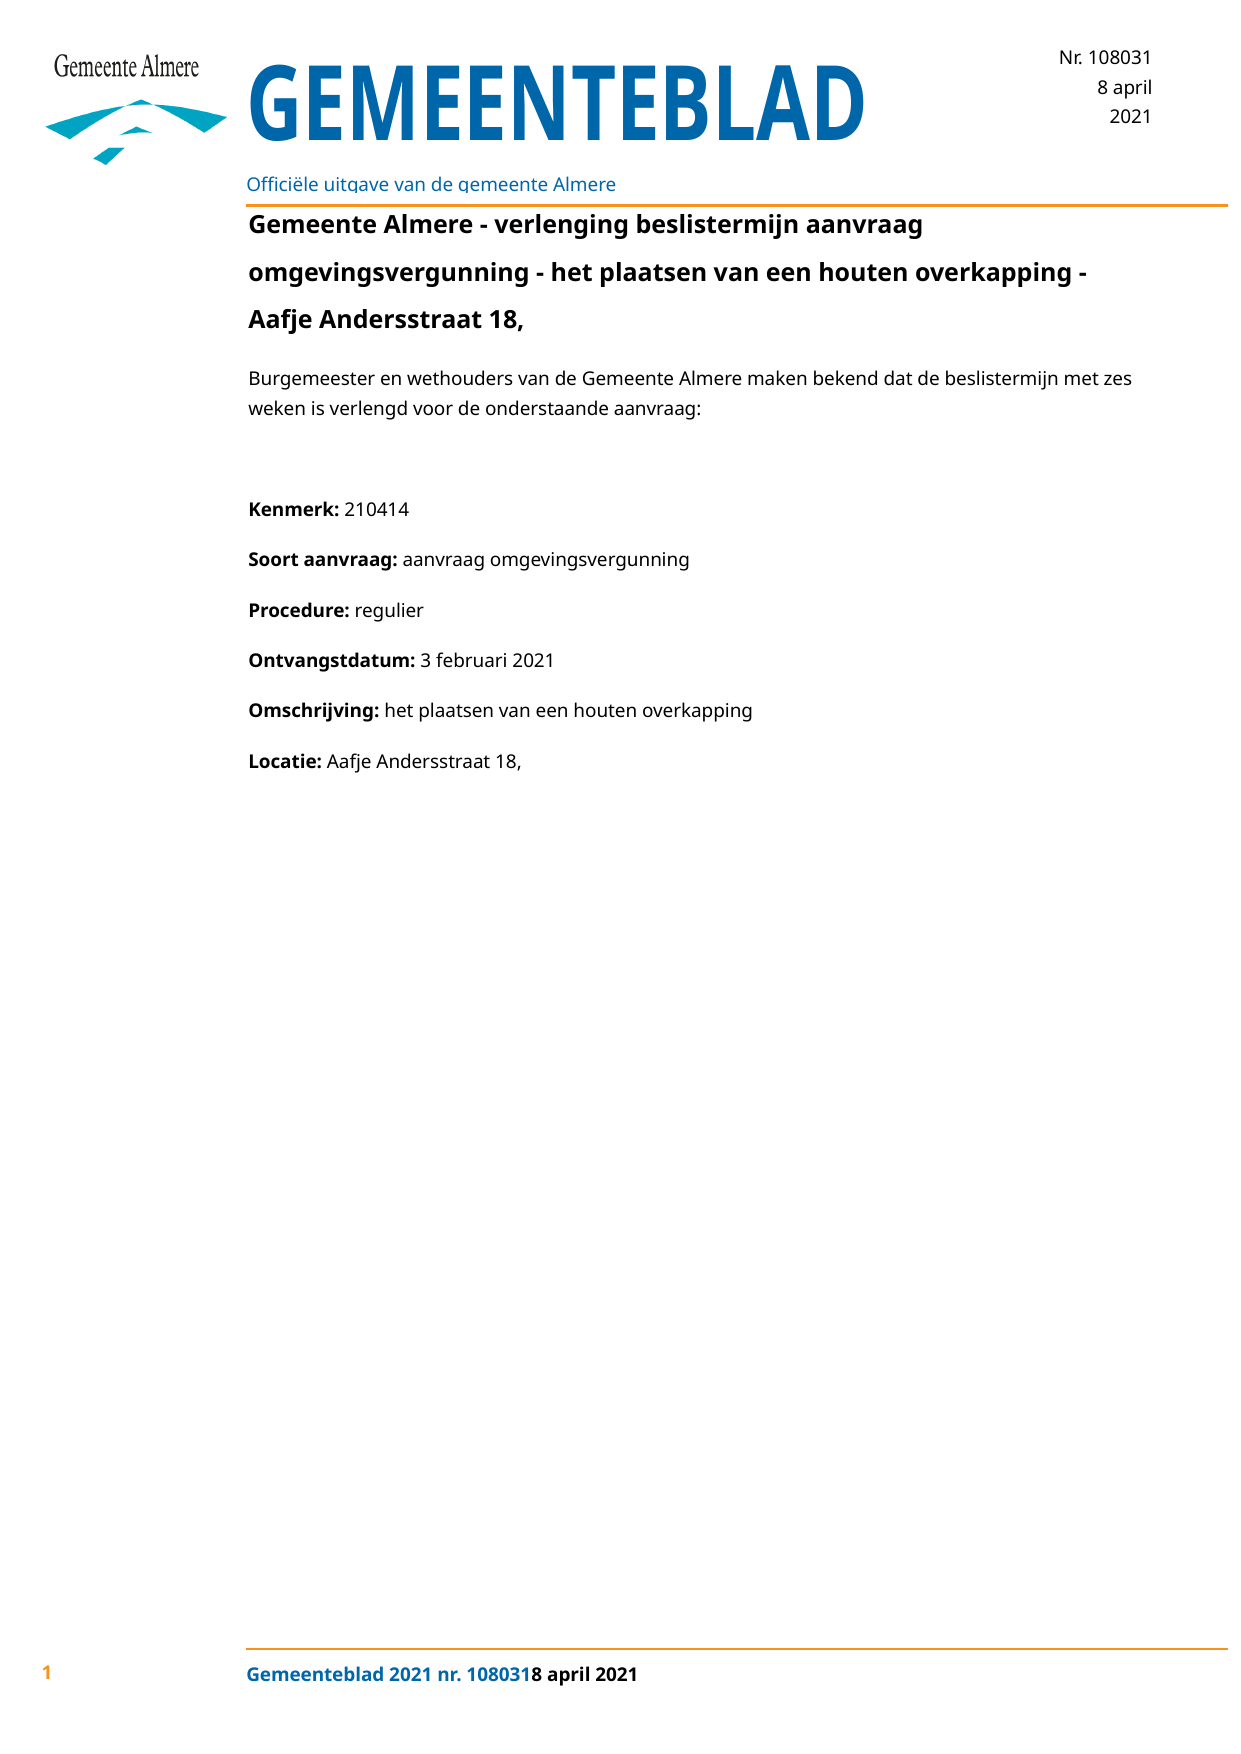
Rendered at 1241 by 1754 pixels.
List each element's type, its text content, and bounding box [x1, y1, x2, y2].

text Locatie: Aafje Andersstraat 18, [248, 748, 1152, 774]
text Kenmerk: 210414 [248, 496, 1152, 522]
text Omschrijving: het plaatsen van een houten overkapping [248, 698, 1152, 723]
text Soort aanvraag: aanvraag omgevingsvergunning [248, 546, 1152, 572]
picture [41, 47, 231, 172]
text Burgemeester en wethouders van de Gemeente Almere maken bekend dat de beslistermijn met zes weken is verlengd voor de onderstaande aanvraag: [248, 366, 1152, 421]
text Ontvangstdatum: 3 februari 2021 [248, 647, 1152, 673]
text Gemeente Almere - verlenging beslistermijn aanvraag omgevingsvergunning - het plaatsen van een houten overkapping - Aafje Andersstraat 18, [248, 207, 1152, 336]
text Procedure: regulier [248, 597, 1152, 622]
